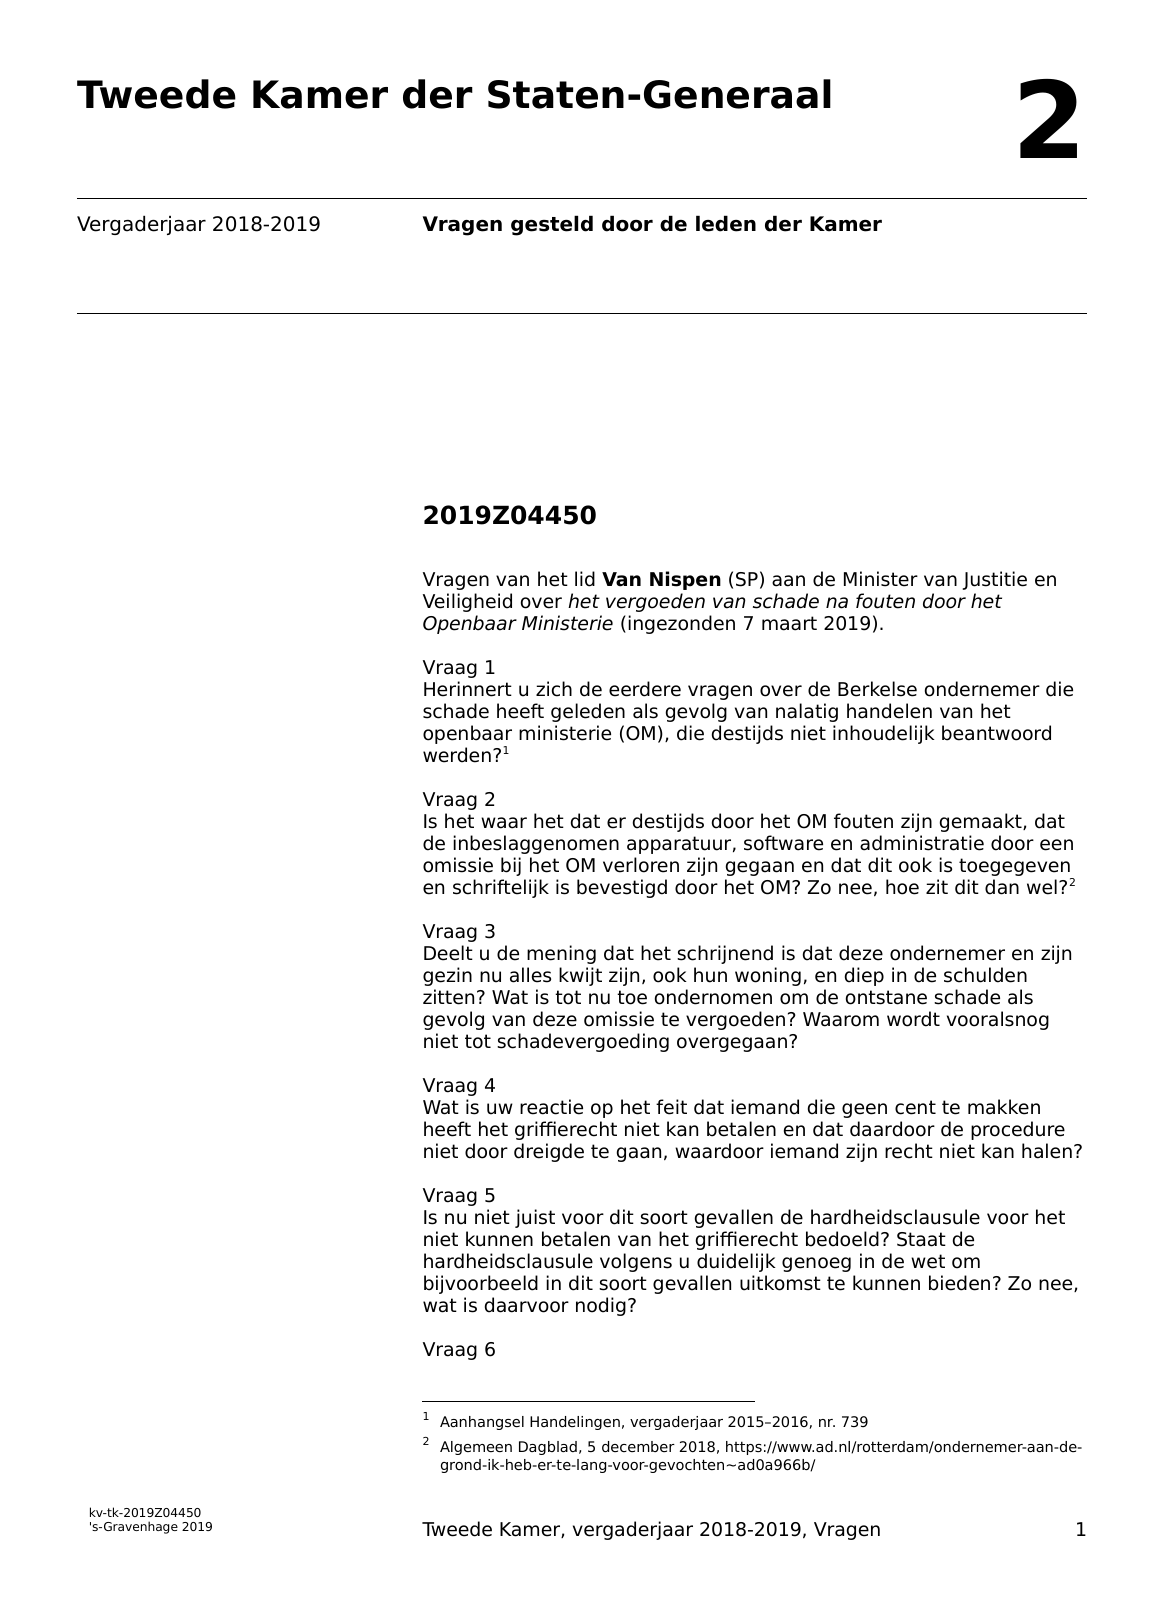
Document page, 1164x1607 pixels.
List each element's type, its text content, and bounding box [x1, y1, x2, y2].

table_cell Vragen gesteld door de leden der Kamer [422, 199, 1087, 313]
text 's-Gravenhage 2019 [88, 1520, 323, 1534]
text 2019Z04450 [422, 501, 1087, 531]
table_header Tweede Kamer der Staten-Generaal [77, 59, 886, 198]
text Is nu niet juist voor dit soort gevallen de hardheidsclausule voor het niet kunnen betalen van het griffierecht bedoeld? Staat de hardheidsclausule volgens u duidelijk genoeg in de wet om bijvoorbeeld in dit soort gevallen uitkomst te kunnen bieden? Zo nee, wat is daarvoor nodig? [422, 1207, 1087, 1317]
text Vraag 1 [422, 657, 1087, 679]
text Vraag 3 [422, 921, 1087, 943]
table_cell Vergaderjaar 2018-2019 [77, 199, 422, 313]
text Herinnert u zich de eerdere vragen over de Berkelse ondernemer die schade heeft geleden als gevolg van nalatig handelen van het openbaar ministerie (OM), die destijds niet inhoudelijk beantwoord werden? [422, 679, 1087, 767]
text Deelt u de mening dat het schrijnend is dat deze ondernemer en zijn gezin nu alles kwijt zijn, ook hun woning, en diep in de schulden zitten? Wat is tot nu toe ondernomen om de ontstane schade als gevolg van deze omissie te vergoeden? Waarom wordt vooralsnog niet tot schadevergoeding overgegaan? [422, 943, 1087, 1053]
text Wat is uw reactie op het feit dat iemand die geen cent te makken heeft het griffierecht niet kan betalen en dat daardoor de procedure niet door dreigde te gaan, waardoor iemand zijn recht niet kan halen? [422, 1097, 1087, 1163]
text Vragen van het lid Van Nispen (SP) aan de Minister van Justitie en Veiligheid over het vergoeden van schade na fouten door het Openbaar Ministerie (ingezonden 7 maart 2019). [422, 569, 1087, 635]
text kv-tk-2019Z04450 [88, 1506, 323, 1520]
text Is het waar het dat er destijds door het OM fouten zijn gemaakt, dat de inbeslaggenomen apparatuur, software en administratie door een omissie bij het OM verloren zijn gegaan en dat dit ook is toegegeven en schriftelijk is bevestigd door het OM? Zo nee, hoe zit dit dan wel? [422, 811, 1087, 899]
text Vraag 6 [422, 1339, 1087, 1361]
text Aanhangsel Handelingen, vergaderjaar 2015–2016, nr. 739 [422, 1410, 1087, 1432]
text Vraag 4 [422, 1075, 1087, 1097]
text Vraag 5 [422, 1185, 1087, 1207]
text Algemeen Dagblad, 5 december 2018, https://www.ad.nl/rotterdam/ondernemer-aan-de-grond-ik-heb-er-te-lang-voor-gevochten~ad0a966b/ [422, 1435, 1087, 1474]
text Vraag 2 [422, 789, 1087, 811]
table_header 2 [886, 59, 1087, 198]
